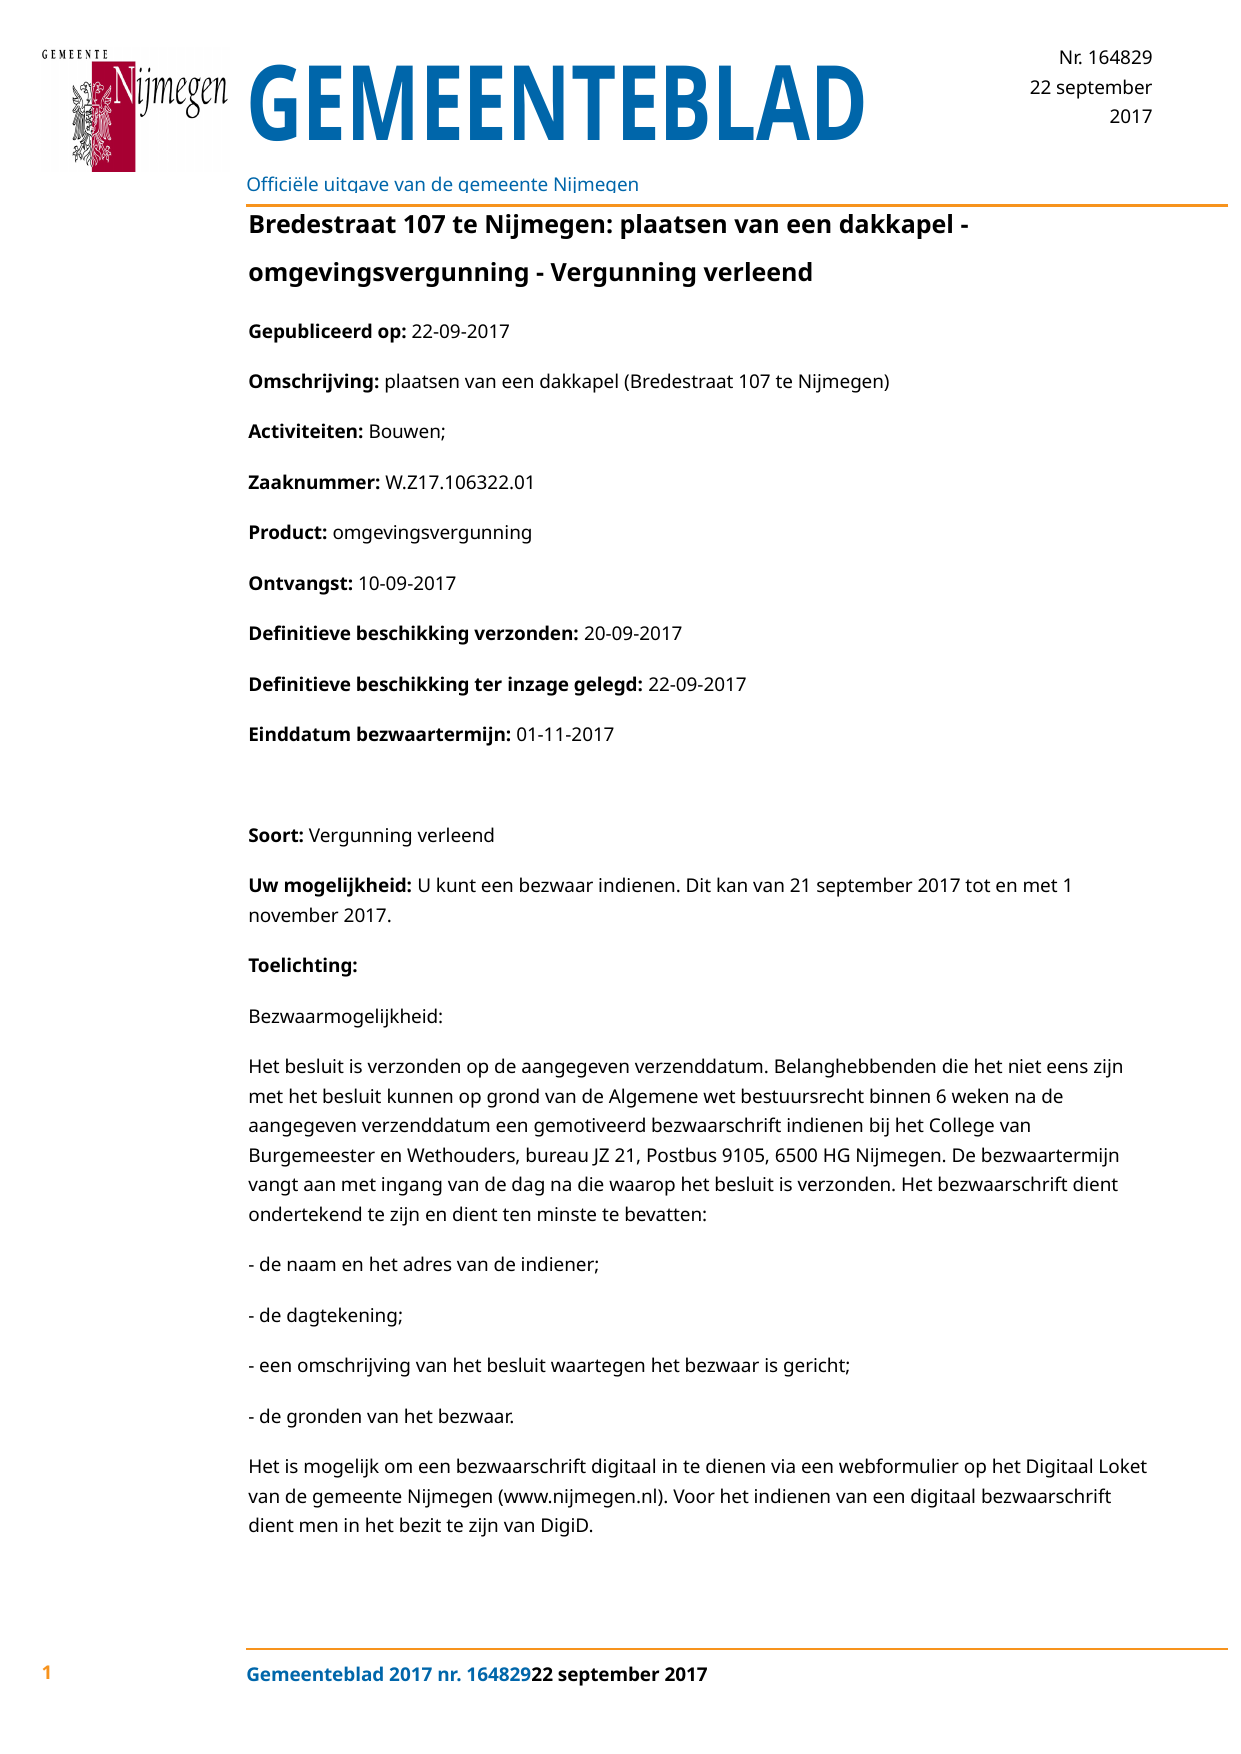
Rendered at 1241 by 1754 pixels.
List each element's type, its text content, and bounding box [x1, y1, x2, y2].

text Definitieve beschikking verzonden: 20-09-2017 [248, 620, 1152, 646]
text - de dagtekening; [248, 1302, 1152, 1328]
text Het is mogelijk om een bezwaarschrift digitaal in te dienen via een webformulier op het Digitaal Loket van de gemeente Nijmegen (www.nijmegen.nl). Voor het indienen van een digitaal bezwaarschrift dient men in het bezit te zijn van DigiD. [248, 1453, 1152, 1538]
text Activiteiten: Bouwen; [248, 419, 1152, 444]
text Bezwaarmogelijkheid: [248, 1003, 1152, 1029]
picture [41, 47, 231, 172]
text Definitieve beschikking ter inzage gelegd: 22-09-2017 [248, 671, 1152, 697]
text - de naam en het adres van de indiener; [248, 1252, 1152, 1277]
text Toelichting: [248, 952, 1152, 978]
text Gepubliceerd op: 22-09-2017 [248, 318, 1152, 344]
text Bredestraat 107 te Nijmegen: plaatsen van een dakkapel - omgevingsvergunning - Vergunning verleend [248, 207, 1152, 288]
text Ontvangst: 10-09-2017 [248, 570, 1152, 596]
text Soort: Vergunning verleend [248, 822, 1152, 848]
text Omschrijving: plaatsen van een dakkapel (Bredestraat 107 te Nijmegen) [248, 368, 1152, 394]
text - de gronden van het bezwaar. [248, 1403, 1152, 1429]
text - een omschrijving van het besluit waartegen het bezwaar is gericht; [248, 1352, 1152, 1378]
text Einddatum bezwaartermijn: 01-11-2017 [248, 721, 1152, 747]
text Zaaknummer: W.Z17.106322.01 [248, 469, 1152, 495]
text Het besluit is verzonden op de aangegeven verzenddatum. Belanghebbenden die het niet eens zijn met het besluit kunnen op grond van de Algemene wet bestuursrecht binnen 6 weken na de aangegeven verzenddatum een gemotiveerd bezwaarschrift indienen bij het College van Burgemeester en Wethouders, bureau JZ 21, Postbus 9105, 6500 HG Nijmegen. De bezwaartermijn vangt aan met ingang van de dag na die waarop het besluit is verzonden. Het bezwaarschrift dient ondertekend te zijn en dient ten minste te bevatten: [248, 1053, 1152, 1227]
text Product: omgevingsvergunning [248, 519, 1152, 545]
text Uw mogelijkheid: U kunt een bezwaar indienen. Dit kan van 21 september 2017 tot en met 1 november 2017. [248, 872, 1152, 928]
